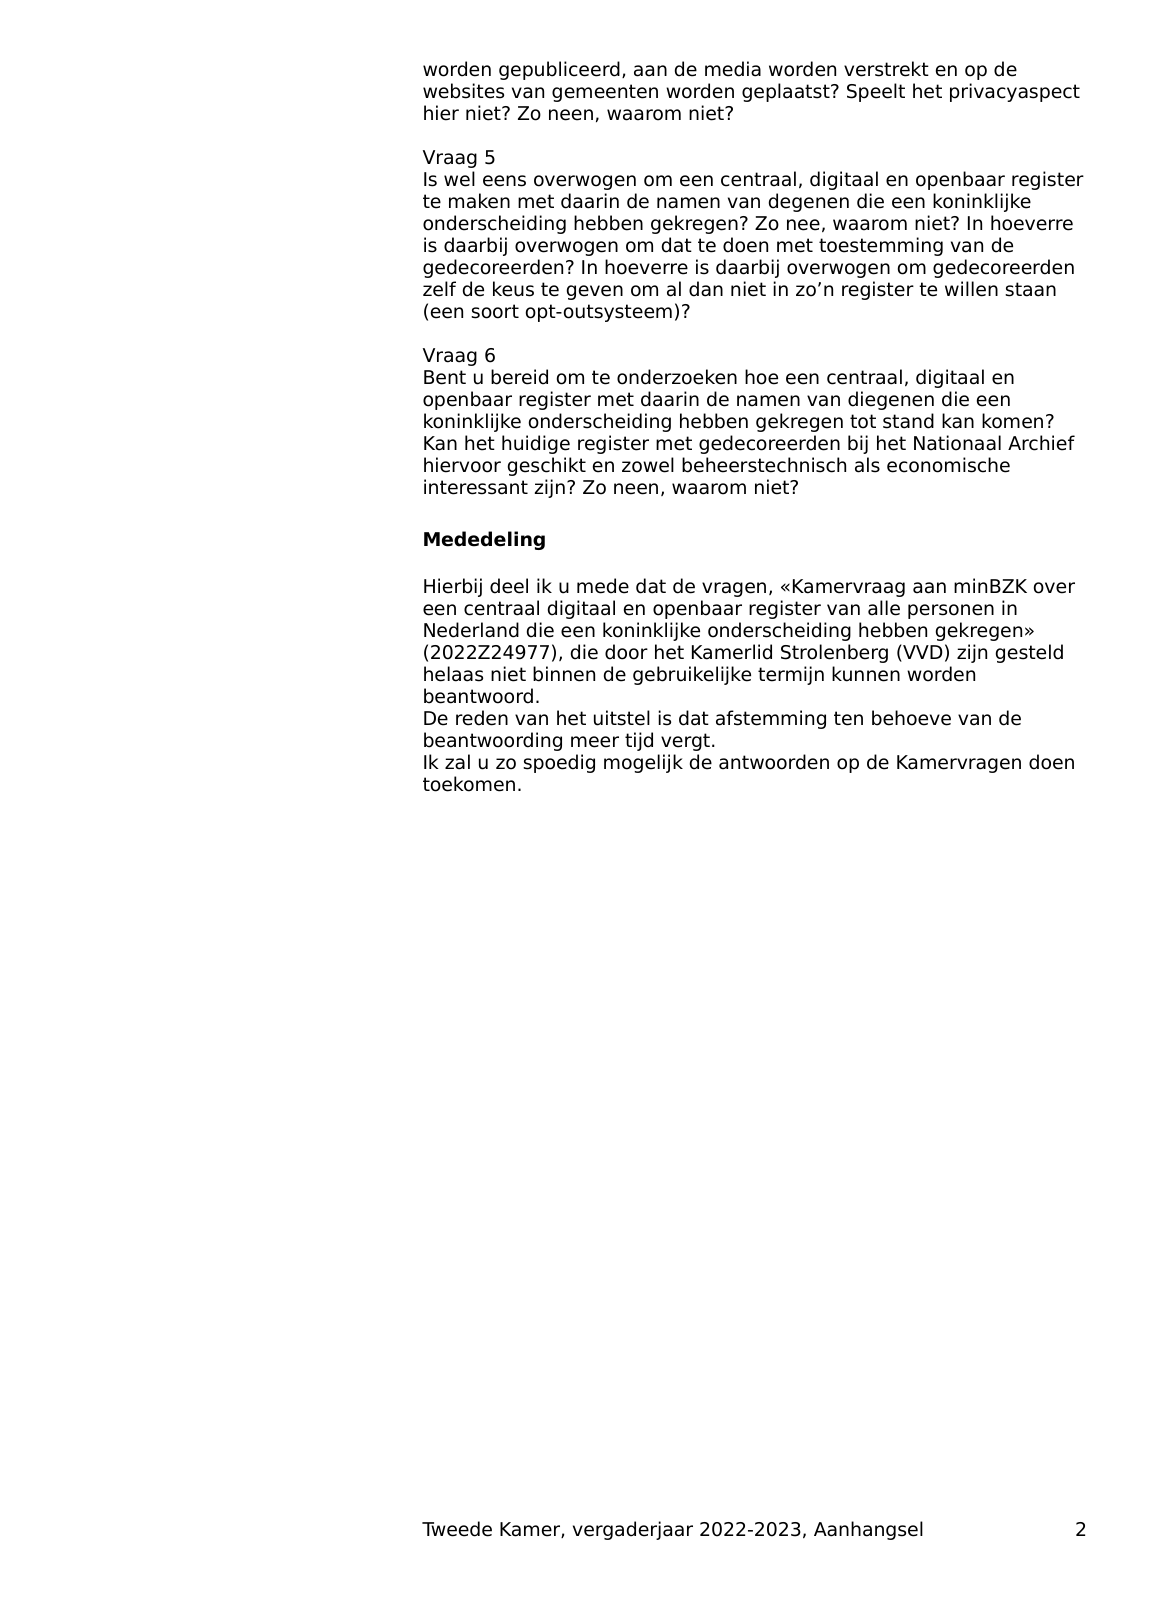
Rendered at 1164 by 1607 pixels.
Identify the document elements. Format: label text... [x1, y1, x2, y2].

text Ik zal u zo spoedig mogelijk de antwoorden op de Kamervragen doen toekomen. [422, 752, 1087, 796]
text Hierbij deel ik u mede dat de vragen, «Kamervraag aan minBZK over een centraal digitaal en openbaar register van alle personen in Nederland die een koninklijke onderscheiding hebben gekregen» (2022Z24977), die door het Kamerlid Strolenberg (VVD) zijn gesteld helaas niet binnen de gebruikelijke termijn kunnen worden beantwoord. [422, 576, 1087, 708]
text Vraag 6 [422, 345, 1087, 367]
text Is wel eens overwogen om een centraal, digitaal en openbaar register te maken met daarin de namen van degenen die een koninklijke onderscheiding hebben gekregen? Zo nee, waarom niet? In hoeverre is daarbij overwogen om dat te doen met toestemming van de gedecoreerden? In hoeverre is daarbij overwogen om gedecoreerden zelf de keus te geven om al dan niet in zo’n register te willen staan (een soort opt-outsysteem)? [422, 169, 1087, 323]
text worden gepubliceerd, aan de media worden verstrekt en op de websites van gemeenten worden geplaatst? Speelt het privacyaspect hier niet? Zo neen, waarom niet? [422, 59, 1087, 125]
text Vraag 5 [422, 147, 1087, 169]
subtitle Mededeling [422, 529, 1087, 551]
text Bent u bereid om te onderzoeken hoe een centraal, digitaal en openbaar register met daarin de namen van diegenen die een koninklijke onderscheiding hebben gekregen tot stand kan komen? Kan het huidige register met gedecoreerden bij het Nationaal Archief hiervoor geschikt en zowel beheerstechnisch als economische interessant zijn? Zo neen, waarom niet? [422, 367, 1087, 499]
text De reden van het uitstel is dat afstemming ten behoeve van de beantwoording meer tijd vergt. [422, 708, 1087, 752]
